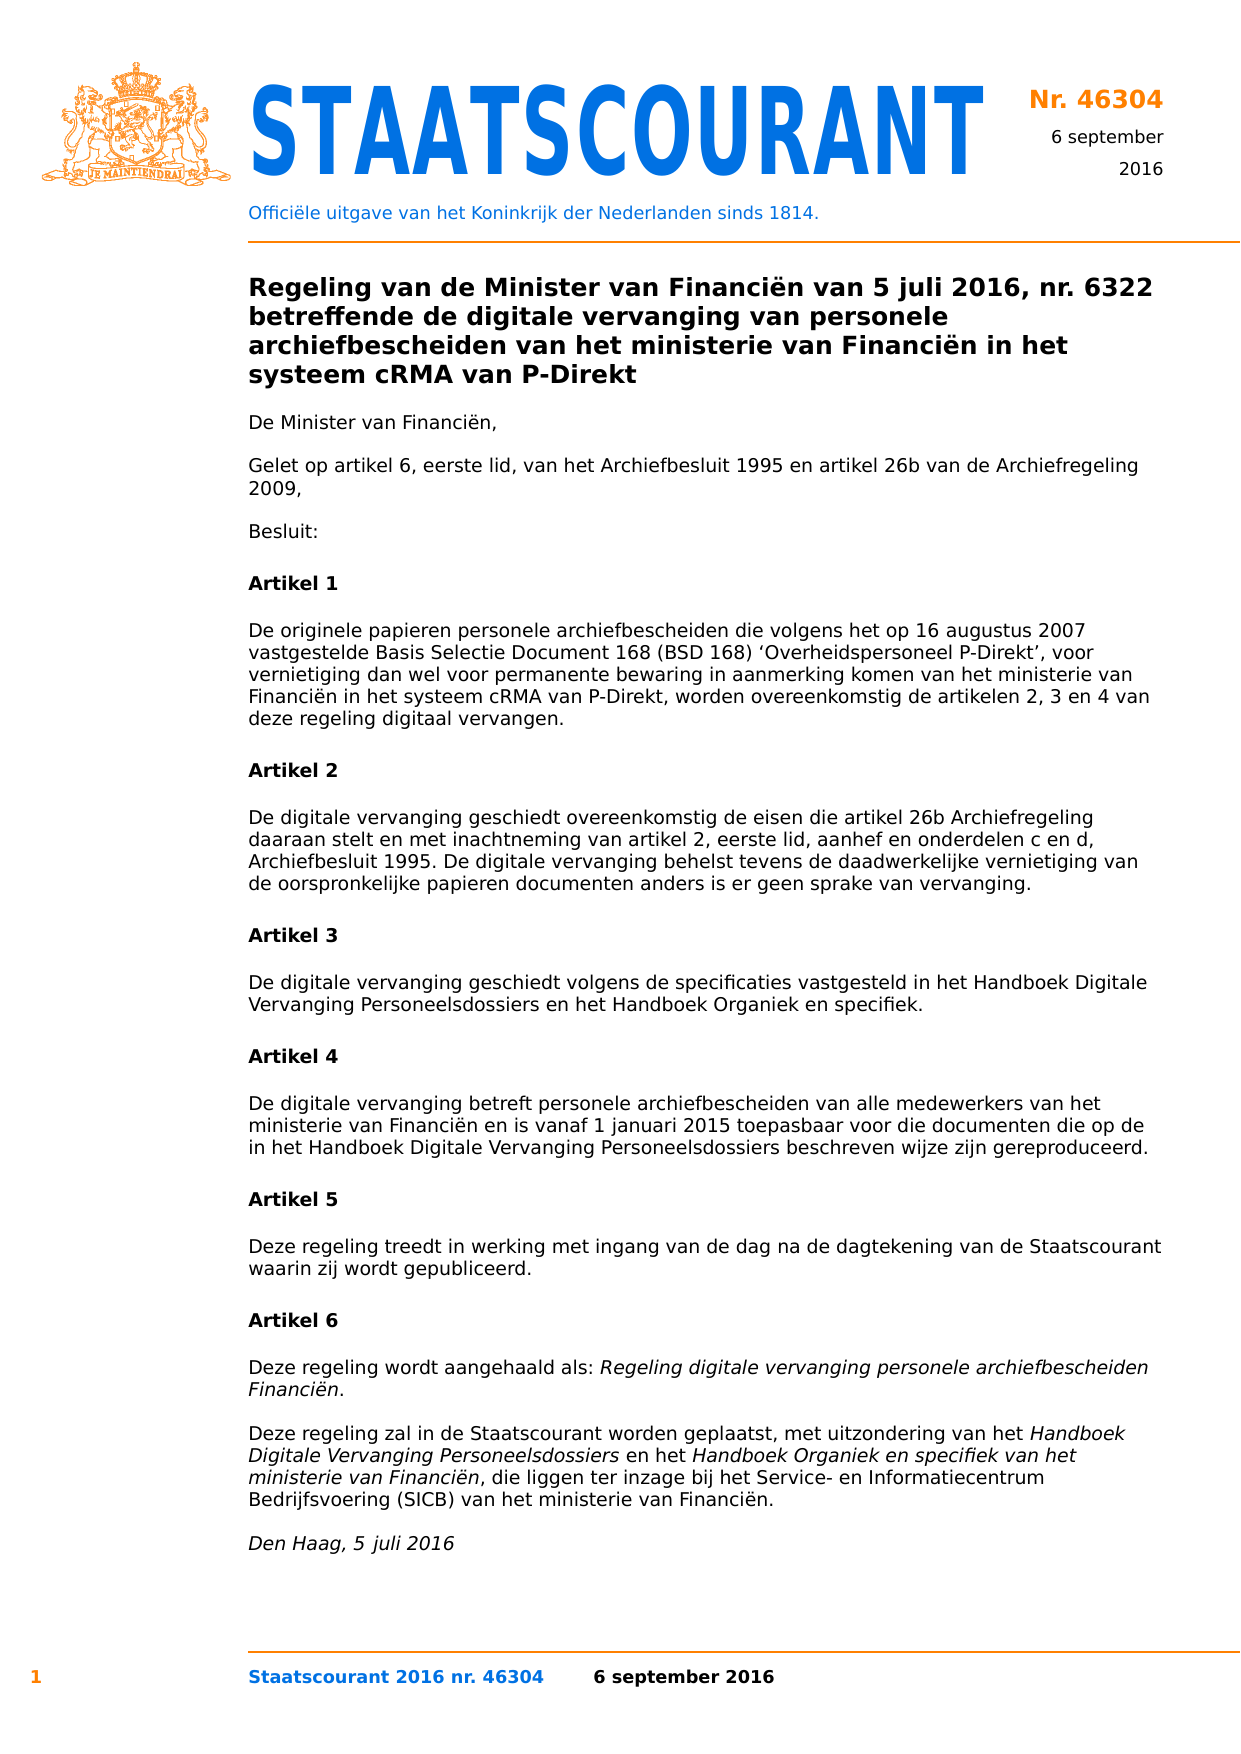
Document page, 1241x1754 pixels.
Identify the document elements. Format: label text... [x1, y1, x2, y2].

text De digitale vervanging geschiedt overeenkomstig de eisen die artikel 26b Archiefregeling daaraan stelt en met inachtneming van artikel 2, eerste lid, aanhef en onderdelen c en d, Archiefbesluit 1995. De digitale vervanging behelst tevens de daadwerkelijke vernietiging van de oorspronkelijke papieren documenten anders is er geen sprake van vervanging. [248, 807, 1163, 895]
table_header Nr. 46304 [998, 62, 1240, 121]
picture [41, 62, 231, 186]
text De Minister van Financiën, [248, 412, 1163, 433]
subtitle Artikel 1 [248, 573, 1163, 595]
text Deze regeling treedt in werking met ingang van de dag na de dagtekening van de Staatscourant waarin zij wordt gepubliceerd. [248, 1236, 1163, 1280]
subtitle Artikel 3 [248, 925, 1163, 947]
text De originele papieren personele archiefbescheiden die volgens het op 16 augustus 2007 vastgestelde Basis Selectie Document 168 (BSD 168) ‘Overheidspersoneel P-Direkt’, voor vernietiging dan wel voor permanente bewaring in aanmerking komen van het ministerie van Financiën in het systeem cRMA van P-Direkt, worden overeenkomstig de artikelen 2, 3 en 4 van deze regeling digitaal vervangen. [248, 620, 1163, 730]
table_header STAATSCOURANT [248, 62, 998, 203]
text Den Haag, 5 juli 2016 [248, 1532, 1163, 1554]
text Besluit: [248, 521, 1163, 543]
text De digitale vervanging geschiedt volgens de specificaties vastgesteld in het Handboek Digitale Vervanging Personeelsdossiers en het Handboek Organiek en specifiek. [248, 972, 1163, 1016]
subtitle Regeling van de Minister van Financiën van 5 juli 2016, nr. 6322 betreffende de digitale vervanging van personele archiefbescheiden van het ministerie van Financiën in het systeem cRMA van P-Direkt [248, 273, 1163, 390]
text Deze regeling wordt aangehaald als: Regeling digitale vervanging personele archiefbescheiden Financiën. [248, 1357, 1163, 1401]
text Deze regeling zal in de Staatscourant worden geplaatst, met uitzondering van het Handboek Digitale Vervanging Personeelsdossiers en het Handboek Organiek en specifiek van het ministerie van Financiën, die liggen ter inzage bij het Service- en Informatiecentrum Bedrijfsvoering (SICB) van het ministerie van Financiën. [248, 1423, 1163, 1511]
text De digitale vervanging betreft personele archiefbescheiden van alle medewerkers van het ministerie van Financiën en is vanaf 1 januari 2015 toepasbaar voor die documenten die op de in het Handboek Digitale Vervanging Personeelsdossiers beschreven wijze zijn gereproduceerd. [248, 1093, 1163, 1159]
subtitle Artikel 2 [248, 760, 1163, 782]
text Gelet op artikel 6, eerste lid, van het Archiefbesluit 1995 en artikel 26b van de Archiefregeling 2009, [248, 455, 1163, 499]
table_header [25, 62, 248, 241]
table_cell Officiële uitgave van het Koninkrijk der Nederlanden sinds 1814. [248, 203, 1240, 241]
table_cell 2016 [998, 153, 1240, 203]
subtitle Artikel 6 [248, 1310, 1163, 1332]
subtitle Artikel 5 [248, 1189, 1163, 1211]
table_cell 6 september [998, 121, 1240, 153]
subtitle Artikel 4 [248, 1046, 1163, 1068]
